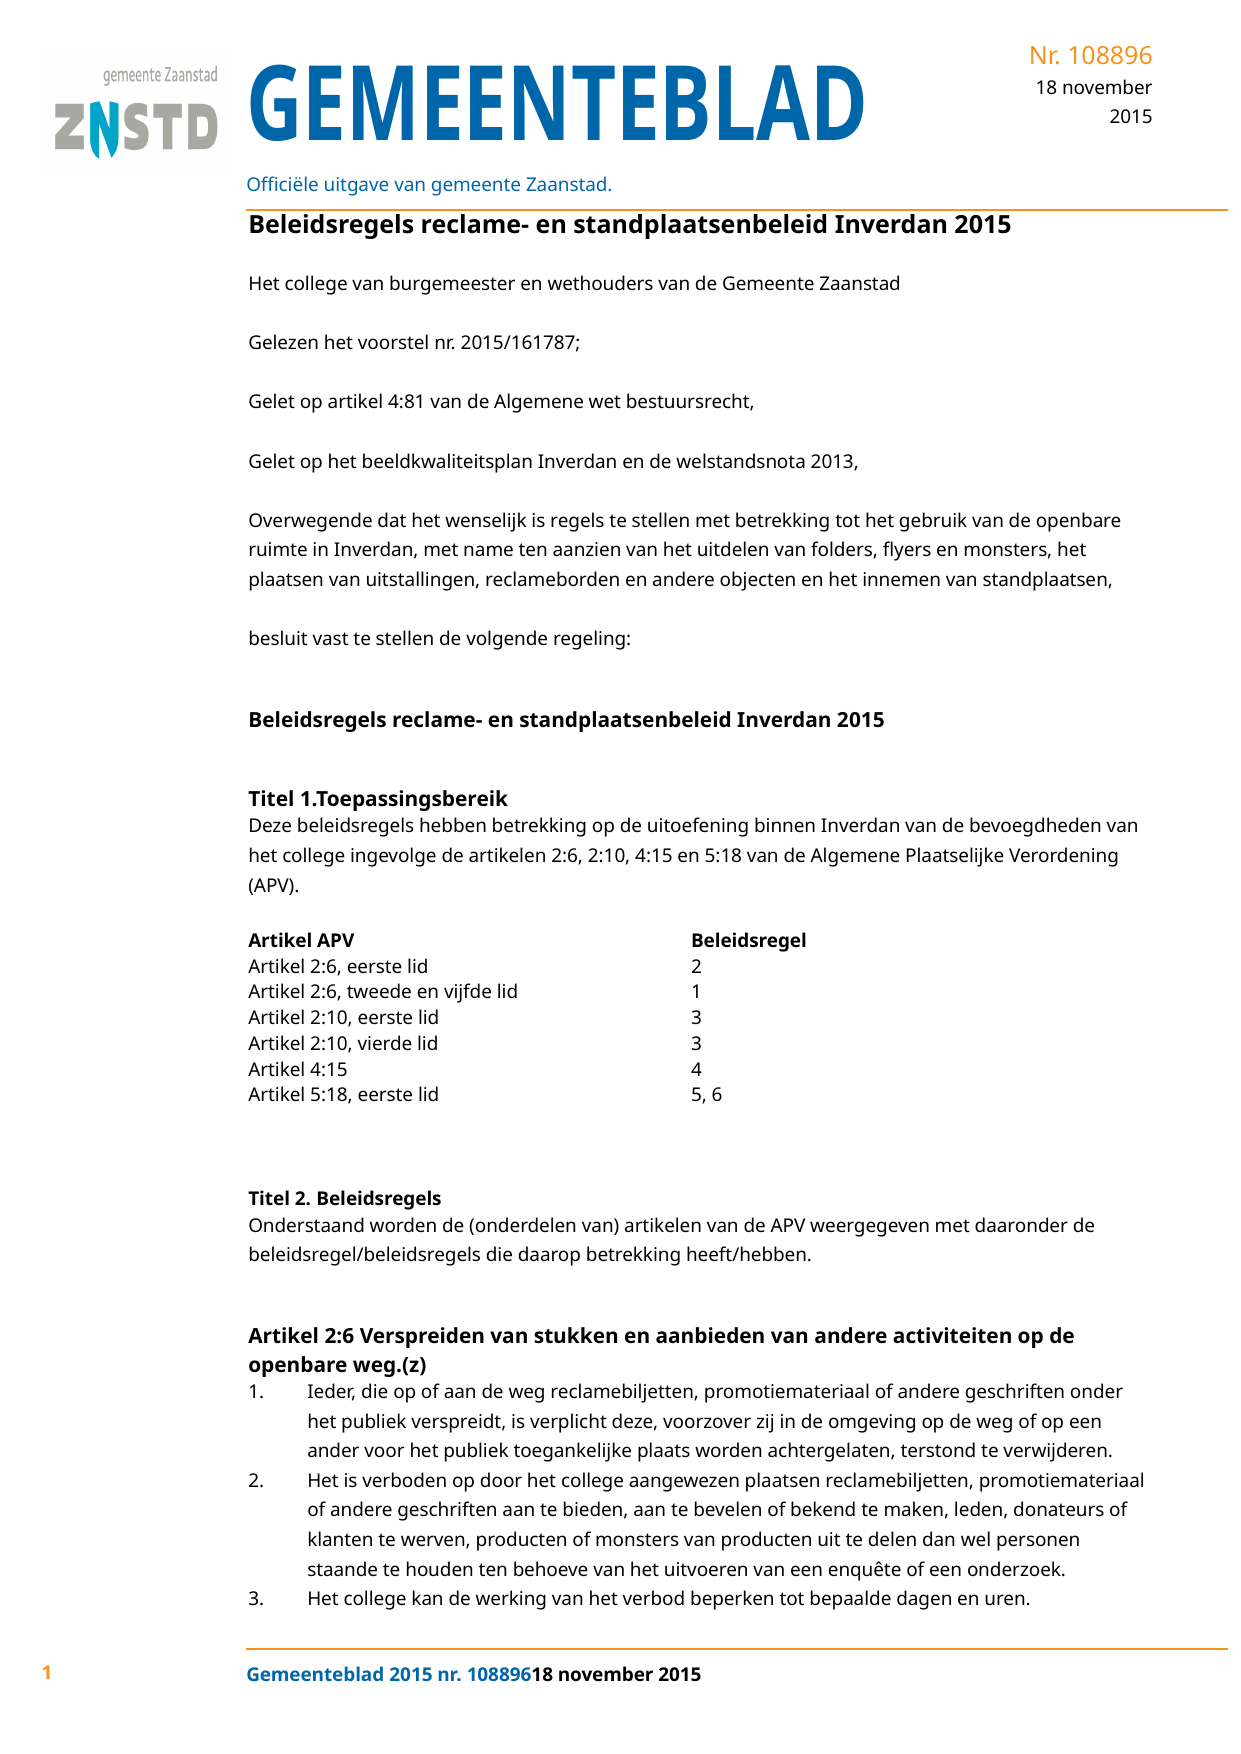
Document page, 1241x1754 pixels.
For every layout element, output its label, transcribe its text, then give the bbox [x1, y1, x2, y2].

table_cell Artikel 4:15 [248, 1056, 691, 1081]
table_header Beleidsregel [691, 927, 1152, 953]
text Gelezen het voorstel nr. 2015/161787; [248, 329, 1152, 355]
text Deze beleidsregels hebben betrekking op de uitoefening binnen Inverdan van de bevoegdheden van het college ingevolge de artikelen 2:6, 2:10, 4:15 en 5:18 van de Algemene Plaatselijke Verordening (APV). [248, 813, 1152, 897]
table_cell Artikel 2:6, tweede en vijfde lid [248, 979, 691, 1004]
list Ieder, die op of aan de weg reclamebiljetten, promotiemateriaal of andere geschriften onder het publiek verspreidt, is verplicht deze, voorzover zij in de omgeving op de weg of op een ander voor het publiek toegankelijke plaats worden achtergelaten, terstond te verwijderen. [248, 1378, 1152, 1463]
text Onderstaand worden de (onderdelen van) artikelen van de APV weergegeven met daaronder de beleidsregel/beleidsregels die daarop betrekking heeft/hebben. [248, 1212, 1152, 1267]
table_cell 5, 6 [691, 1081, 1152, 1107]
table_cell Artikel 2:10, eerste lid [248, 1004, 691, 1030]
text Gelet op artikel 4:81 van de Algemene wet bestuursrecht, [248, 389, 1152, 414]
text Beleidsregels reclame- en standplaatsenbeleid Inverdan 2015 [248, 211, 1152, 241]
table_cell 2 [691, 953, 1152, 978]
text besluit vast te stellen de volgende regeling: [248, 625, 1152, 651]
table_cell 4 [691, 1056, 1152, 1081]
table_cell Artikel 5:18, eerste lid [248, 1081, 691, 1107]
table_cell Artikel 2:10, vierde lid [248, 1030, 691, 1056]
table_header Artikel APV [248, 927, 691, 953]
text Het college van burgemeester en wethouders van de Gemeente Zaanstad [248, 270, 1152, 296]
text Overwegende dat het wenselijk is regels te stellen met betrekking tot het gebruik van de openbare ruimte in Inverdan, met name ten aanzien van het uitdelen van folders, flyers en monsters, het plaatsen van uitstallingen, reclameborden en andere objecten en het innemen van standplaatsen, [248, 507, 1152, 592]
table_cell 1 [691, 979, 1152, 1004]
text Artikel 2:6 Verspreiden van stukken en aanbieden van andere activiteiten op de openbare weg.(z) [248, 1321, 1152, 1378]
list Het is verboden op door het college aangewezen plaatsen reclamebiljetten, promotiemateriaal of andere geschriften aan te bieden, aan te bevelen of bekend te maken, leden, donateurs of klanten te werven, producten of monsters van producten uit te delen dan wel personen staande te houden ten behoeve van het uitvoeren van een enquête of een onderzoek. [248, 1467, 1152, 1581]
table_cell Artikel 2:6, eerste lid [248, 953, 691, 978]
table_cell 3 [691, 1030, 1152, 1056]
table_cell 3 [691, 1004, 1152, 1030]
list Het college kan de werking van het verbod beperken tot bepaalde dagen en uren. [248, 1585, 1152, 1611]
picture [41, 47, 231, 172]
text Beleidsregels reclame- en standplaatsenbeleid Inverdan 2015 [248, 705, 1152, 734]
text Titel 1.Toepassingsbereik [248, 784, 1152, 813]
text Gelet op het beeldkwaliteitsplan Inverdan en de welstandsnota 2013, [248, 448, 1152, 473]
text Titel 2. Beleidsregels [248, 1183, 1152, 1212]
